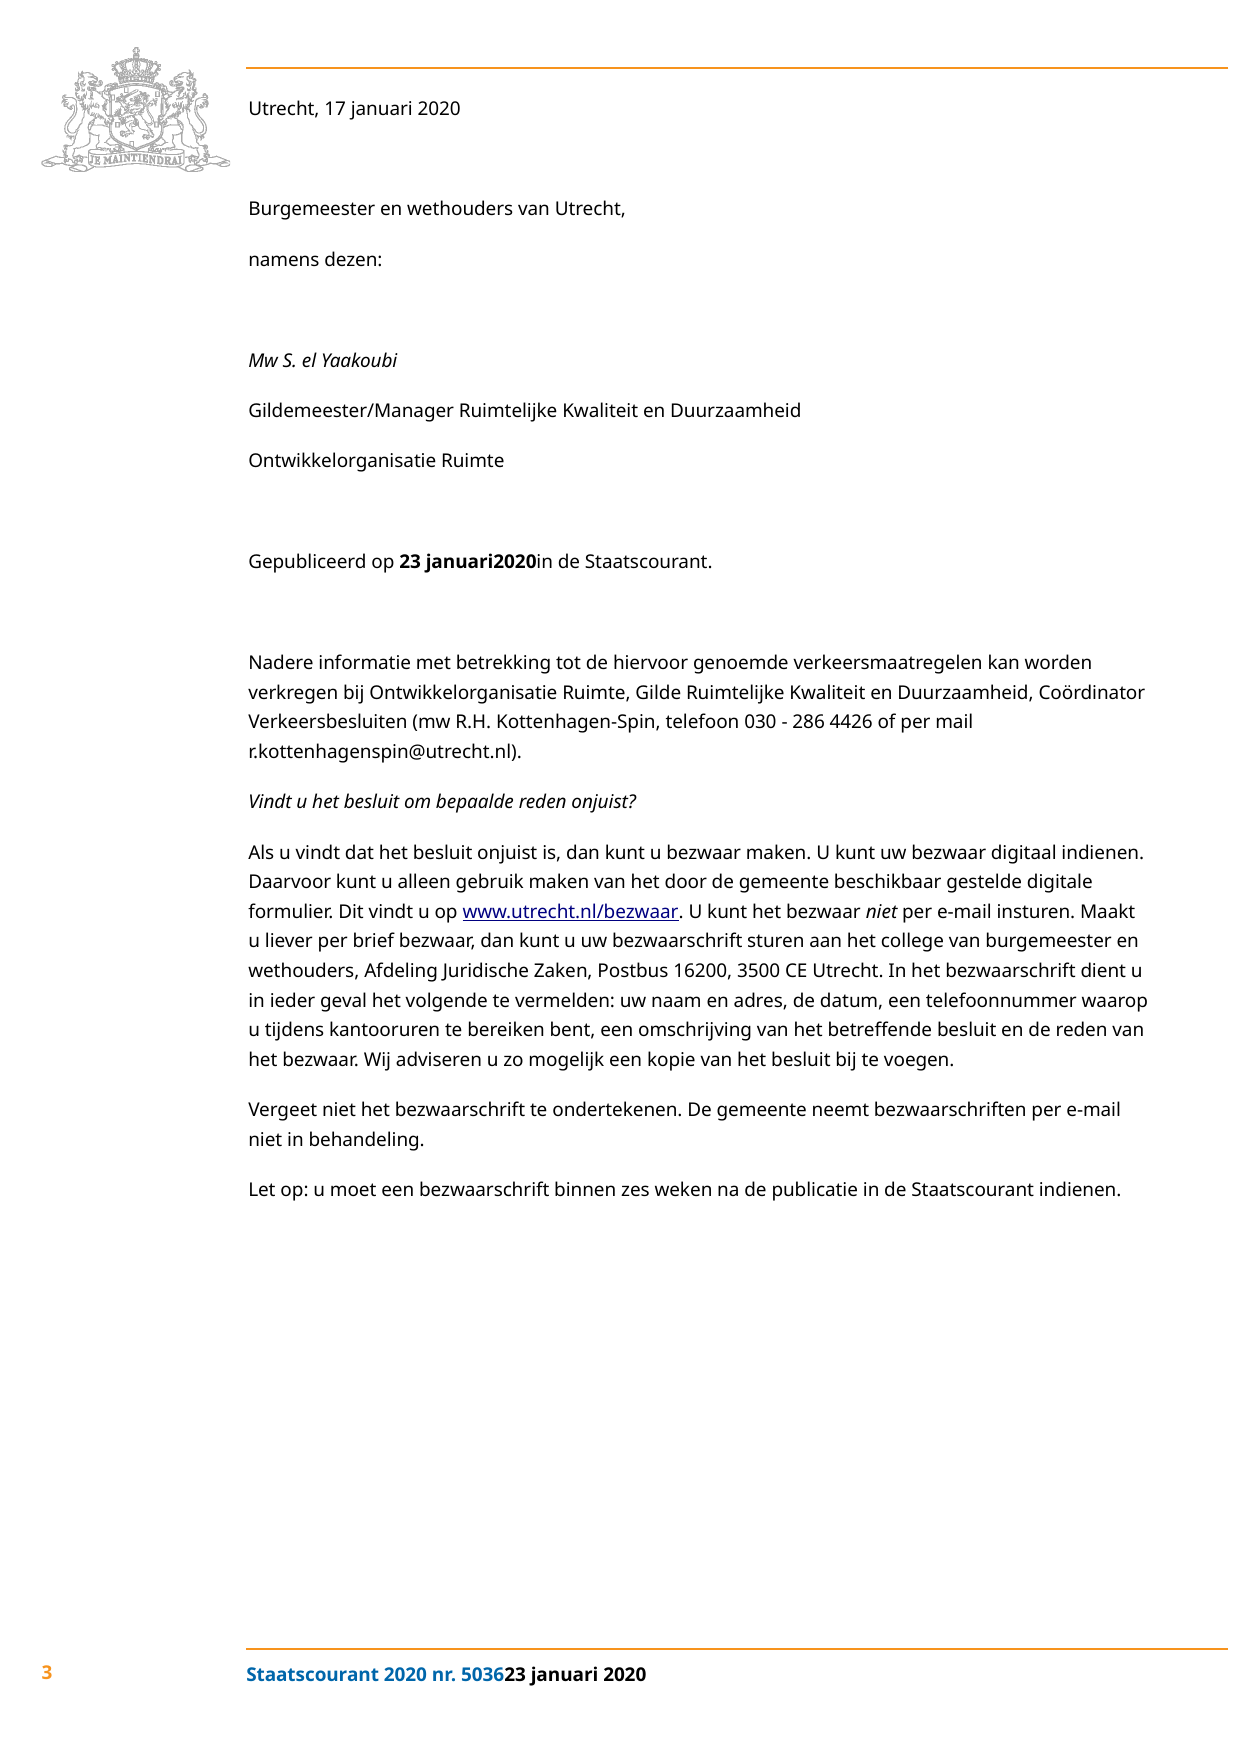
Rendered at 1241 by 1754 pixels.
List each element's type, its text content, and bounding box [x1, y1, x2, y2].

text Vindt u het besluit om bepaalde reden onjuist? [248, 788, 1152, 814]
text Gildemeester/Manager Ruimtelijke Kwaliteit en Duurzaamheid [248, 397, 1152, 423]
text Utrecht, 17 januari 2020 [248, 95, 1152, 121]
text Mw S. el Yaakoubi [248, 347, 1152, 373]
text Ontwikkelorganisatie Ruimte [248, 448, 1152, 473]
text Nadere informatie met betrekking tot de hiervoor genoemde verkeersmaatregelen kan worden verkregen bij Ontwikkelorganisatie Ruimte, Gilde Ruimtelijke Kwaliteit en Duurzaamheid, Coördinator Verkeersbesluiten (mw R.H. Kottenhagen-Spin, telefoon 030 - 286 4426 of per mail r.kottenhagenspin@utrecht.nl). [248, 649, 1152, 764]
text Let op: u moet een bezwaarschrift binnen zes weken na de publicatie in de Staatscourant indienen. [248, 1176, 1152, 1202]
text Gepubliceerd op 23 januari2020in de Staatscourant. [248, 548, 1152, 574]
text Als u vindt dat het besluit onjuist is, dan kunt u bezwaar maken. U kunt uw bezwaar digitaal indienen. Daarvoor kunt u alleen gebruik maken van het door de gemeente beschikbaar gestelde digitale formulier. Dit vindt u op www.utrecht.nl/bezwaar. U kunt het bezwaar niet per e-mail insturen. Maakt u liever per brief bezwaar, dan kunt u uw bezwaarschrift sturen aan het college van burgemeester en wethouders, Afdeling Juridische Zaken, Postbus 16200, 3500 CE Utrecht. In het bezwaarschrift dient u in ieder geval het volgende te vermelden: uw naam en adres, de datum, een telefoonnummer waarop u tijdens kantooruren te bereiken bent, een omschrijving van het betreffende besluit en de reden van het bezwaar. Wij adviseren u zo mogelijk een kopie van het besluit bij te voegen. [248, 839, 1152, 1072]
picture [41, 47, 231, 172]
text namens dezen: [248, 246, 1152, 272]
text Burgemeester en wethouders van Utrecht, [248, 196, 1152, 221]
text Vergeet niet het bezwaarschrift te ondertekenen. De gemeente neemt bezwaarschriften per e-mail niet in behandeling. [248, 1096, 1152, 1152]
